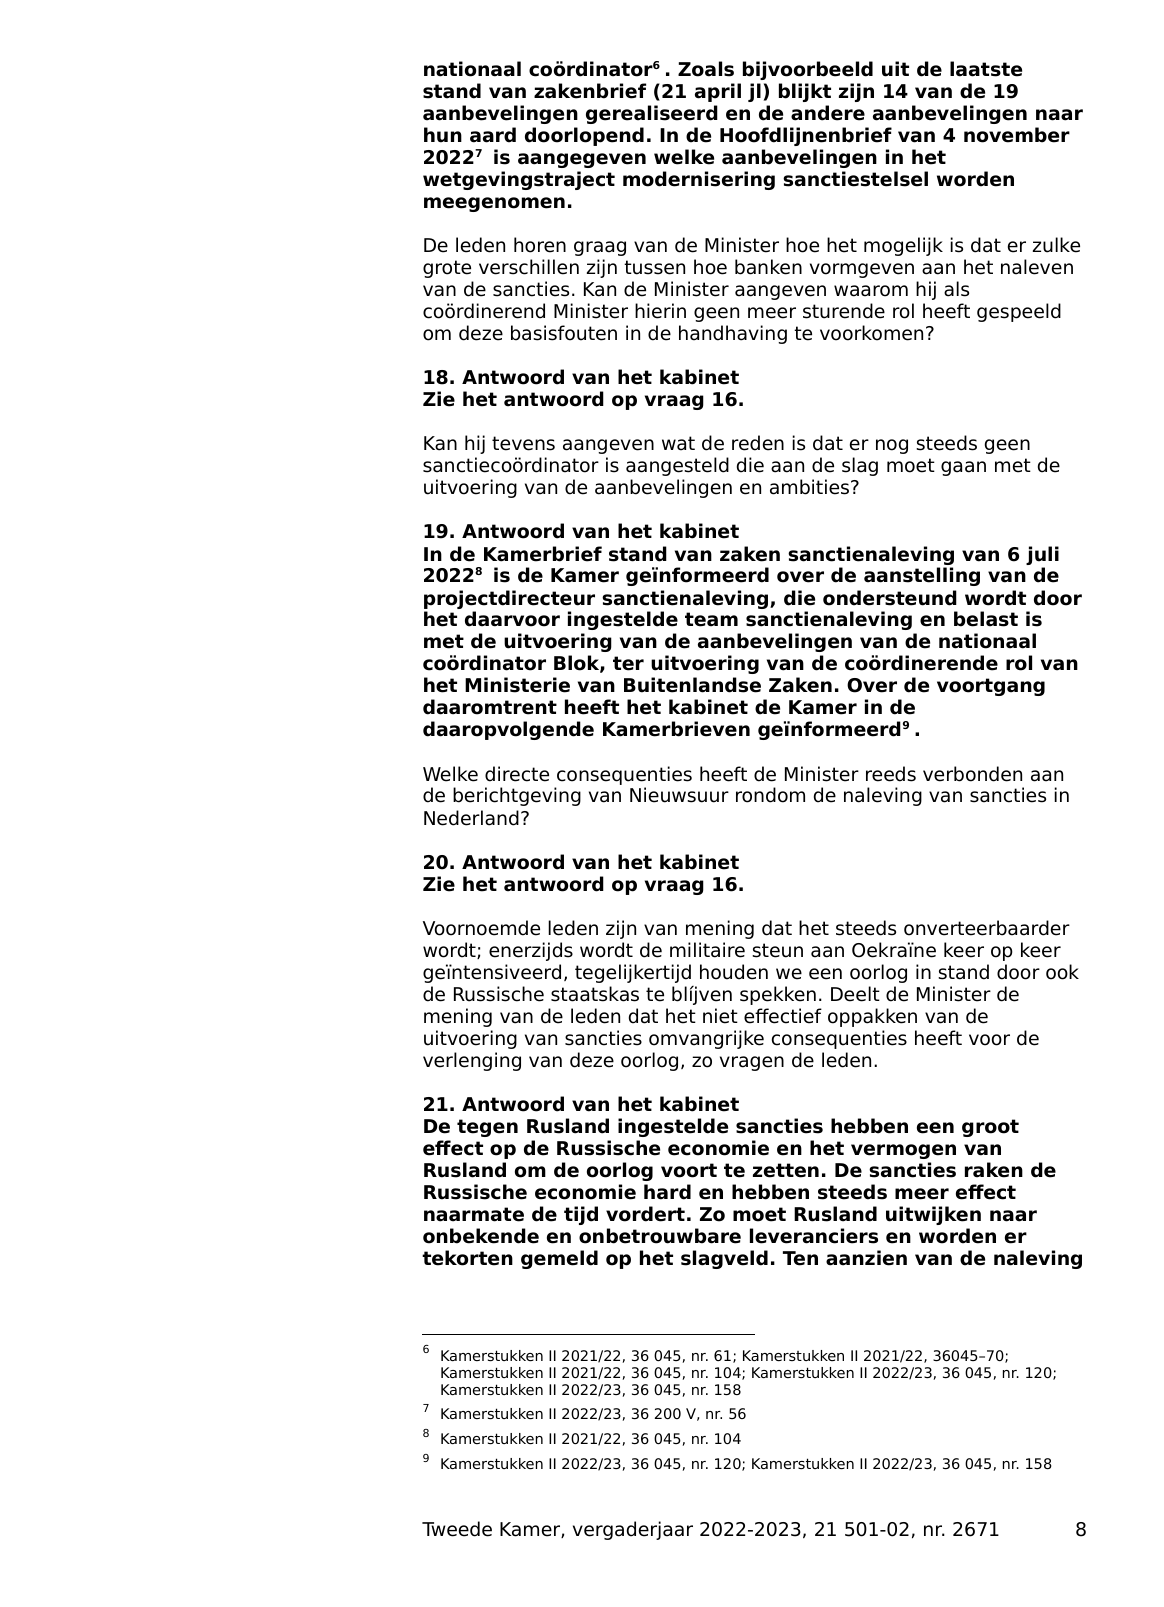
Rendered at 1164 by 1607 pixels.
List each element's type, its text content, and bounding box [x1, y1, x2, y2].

text Voornoemde leden zijn van mening dat het steeds onverteerbaarder wordt; enerzijds wordt de militaire steun aan Oekraïne keer op keer geïntensiveerd, tegelijkertijd houden we een oorlog in stand door ook de Russische staatskas te blíjven spekken. Deelt de Minister de mening van de leden dat het niet effectief oppakken van de uitvoering van sancties omvangrijke consequenties heeft voor de verlenging van deze oorlog, zo vragen de leden. [422, 918, 1087, 1072]
text Zie het antwoord op vraag 16. [422, 873, 1087, 896]
text Kamerstukken II 2022/23, 36 200 V, nr. 56 [422, 1402, 1087, 1424]
text nationaal coördinator. Zoals bijvoorbeeld uit de laatste stand van zakenbrief (21 april jl) blijkt zijn 14 van de 19 aanbevelingen gerealiseerd en de andere aanbevelingen naar hun aard doorlopend. In de Hoofdlijnenbrief van 4 november 2022 is aangegeven welke aanbevelingen in het wetgevingstraject modernisering sanctiestelsel worden meegenomen. [422, 59, 1087, 213]
text In de Kamerbrief stand van zaken sanctienaleving van 6 juli 2022 is de Kamer geïnformeerd over de aanstelling van de projectdirecteur sanctienaleving, die ondersteund wordt door het daarvoor ingestelde team sanctienaleving en belast is met de uitvoering van de aanbevelingen van de nationaal coördinator Blok, ter uitvoering van de coördinerende rol van het Ministerie van Buitenlandse Zaken. Over de voortgang daaromtrent heeft het kabinet de Kamer in de daaropvolgende Kamerbrieven geïnformeerd. [422, 543, 1087, 741]
text 20. Antwoord van het kabinet [422, 852, 1087, 873]
text 19. Antwoord van het kabinet [422, 521, 1087, 543]
text Kamerstukken II 2021/22, 36 045, nr. 61; Kamerstukken II 2021/22, 36045–70; Kamerstukken II 2021/22, 36 045, nr. 104; Kamerstukken II 2022/23, 36 045, nr. 120; Kamerstukken II 2022/23, 36 045, nr. 158 [422, 1343, 1087, 1399]
text Kamerstukken II 2022/23, 36 045, nr. 120; Kamerstukken II 2022/23, 36 045, nr. 158 [422, 1452, 1087, 1474]
text 18. Antwoord van het kabinet [422, 367, 1087, 389]
text De tegen Rusland ingestelde sancties hebben een groot effect op de Russische economie en het vermogen van Rusland om de oorlog voort te zetten. De sancties raken de Russische economie hard en hebben steeds meer effect naarmate de tijd vordert. Zo moet Rusland uitwijken naar onbekende en onbetrouwbare leveranciers en worden er tekorten gemeld op het slagveld. Ten aanzien van de naleving [422, 1116, 1087, 1269]
text 21. Antwoord van het kabinet [422, 1094, 1087, 1116]
text Zie het antwoord op vraag 16. [422, 389, 1087, 411]
text Kan hij tevens aangeven wat de reden is dat er nog steeds geen sanctiecoördinator is aangesteld die aan de slag moet gaan met de uitvoering van de aanbevelingen en ambities? [422, 433, 1087, 499]
text Welke directe consequenties heeft de Minister reeds verbonden aan de berichtgeving van Nieuwsuur rondom de naleving van sancties in Nederland? [422, 763, 1087, 829]
text De leden horen graag van de Minister hoe het mogelijk is dat er zulke grote verschillen zijn tussen hoe banken vormgeven aan het naleven van de sancties. Kan de Minister aangeven waarom hij als coördinerend Minister hierin geen meer sturende rol heeft gespeeld om deze basisfouten in de handhaving te voorkomen? [422, 235, 1087, 345]
text Kamerstukken II 2021/22, 36 045, nr. 104 [422, 1427, 1087, 1449]
